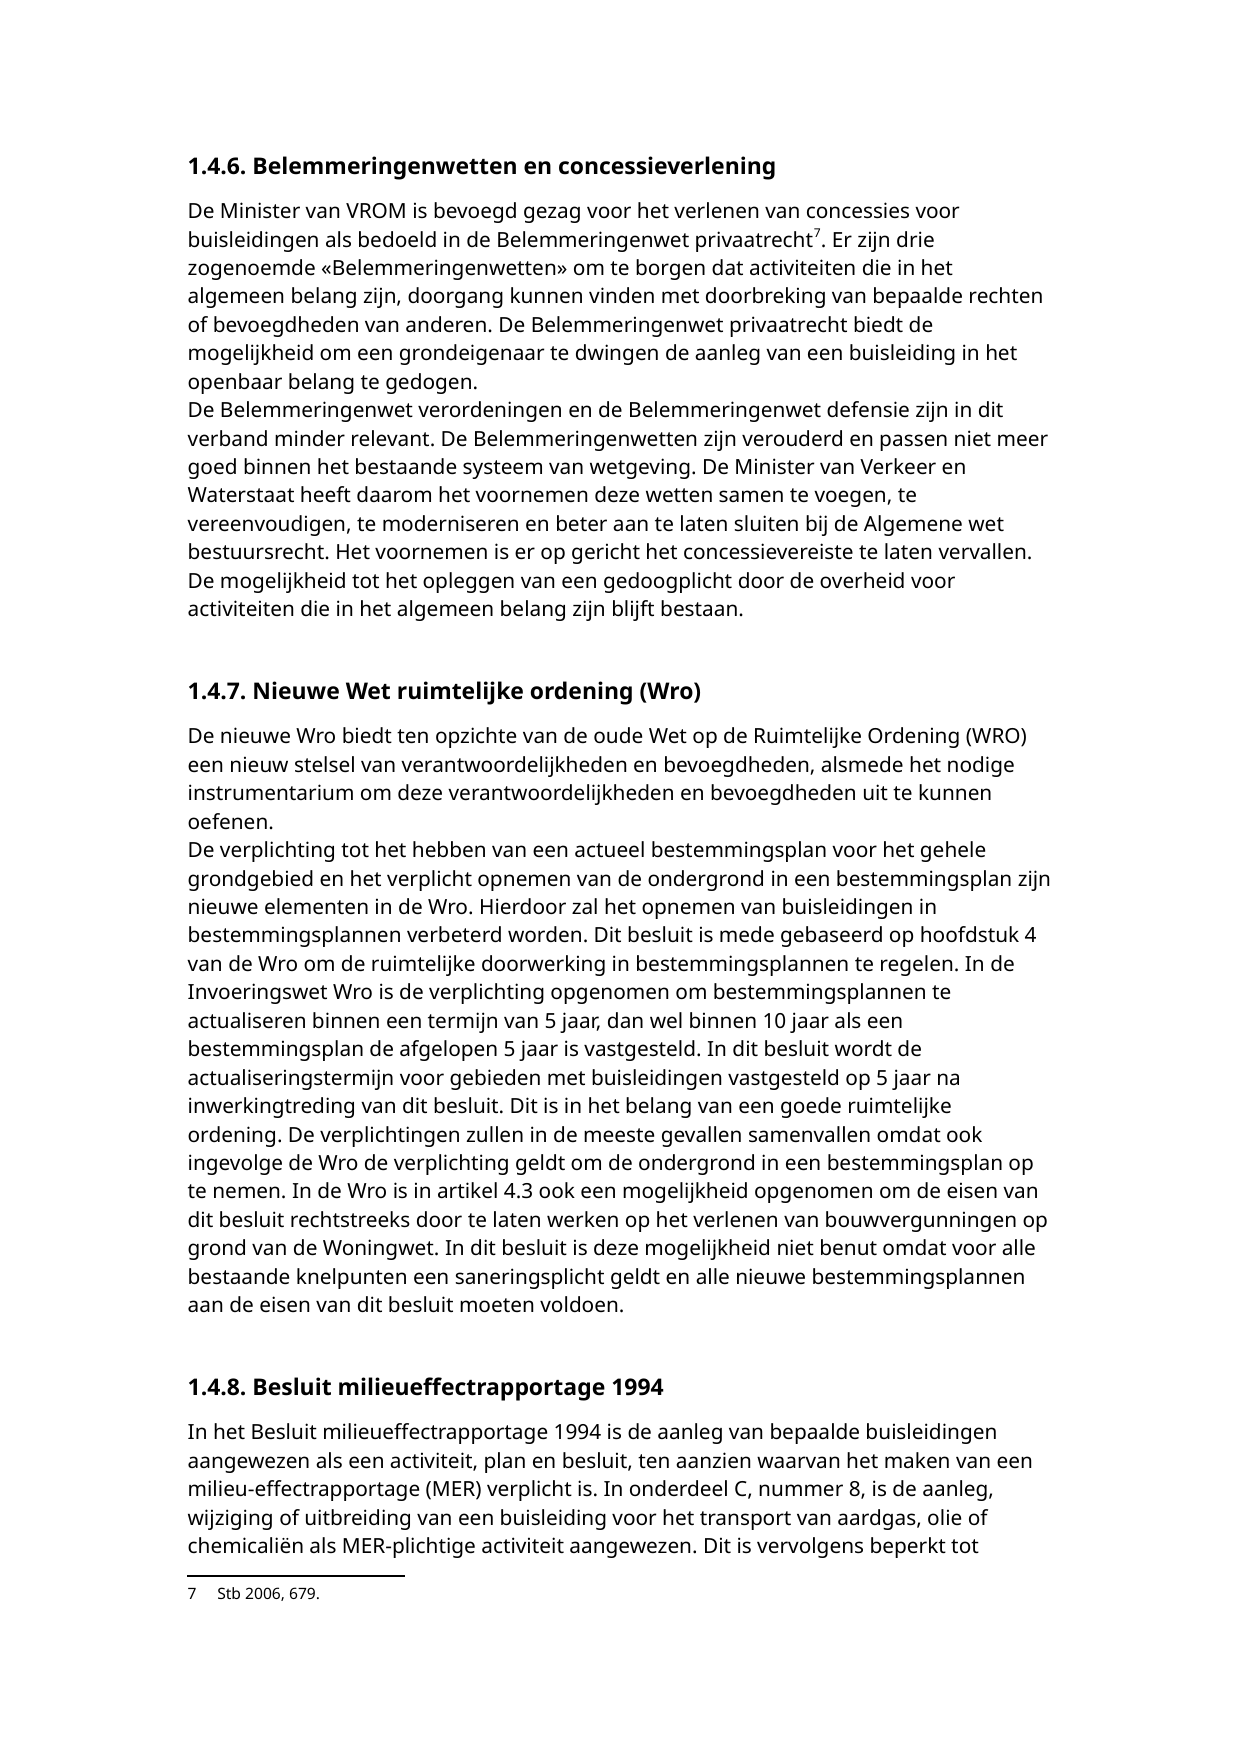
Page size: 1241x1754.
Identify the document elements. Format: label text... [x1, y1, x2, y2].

text De verplichting tot het hebben van een actueel bestemmingsplan voor het gehele grondgebied en het verplicht opnemen van de ondergrond in een bestemmingsplan zijn nieuwe elementen in de Wro. Hierdoor zal het opnemen van buisleidingen in bestemmingsplannen verbeterd worden. Dit besluit is mede gebaseerd op hoofdstuk 4 van de Wro om de ruimtelijke doorwerking in bestemmingsplannen te regelen. In de Invoeringswet Wro is de verplichting opgenomen om bestemmingsplannen te actualiseren binnen een termijn van 5 jaar, dan wel binnen 10 jaar als een bestemmingsplan de afgelopen 5 jaar is vastgesteld. In dit besluit wordt de actualiseringstermijn voor gebieden met buisleidingen vastgesteld op 5 jaar na inwerkingtreding van dit besluit. Dit is in het belang van een goede ruimtelijke ordening. De verplichtingen zullen in de meeste gevallen samenvallen omdat ook ingevolge de Wro de verplichting geldt om de ondergrond in een bestemmingsplan op te nemen. In de Wro is in artikel 4.3 ook een mogelijkheid opgenomen om de eisen van dit besluit rechtstreeks door te laten werken op het verlenen van bouwvergunningen op grond van de Woningwet. In dit besluit is deze mogelijkheid niet benut omdat voor alle bestaande knelpunten een saneringsplicht geldt en alle nieuwe bestemmingsplannen aan de eisen van dit besluit moeten voldoen. [187, 835, 1053, 1319]
text De Minister van VROM is bevoegd gezag voor het verlenen van concessies voor buisleidingen als bedoeld in de Belemmeringenwet privaatrecht. Er zijn drie zogenoemde «Belemmeringenwetten» om te borgen dat activiteiten die in het algemeen belang zijn, doorgang kunnen vinden met doorbreking van bepaalde rechten of bevoegdheden van anderen. De Belemmeringenwet privaatrecht biedt de mogelijkheid om een grondeigenaar te dwingen de aanleg van een buisleiding in het openbaar belang te gedogen. [187, 196, 1053, 395]
subtitle 1.4.8. Besluit milieueffectrapportage 1994 [187, 1371, 1053, 1402]
text De Belemmeringenwet verordeningen en de Belemmeringenwet defensie zijn in dit verband minder relevant. De Belemmeringenwetten zijn verouderd en passen niet meer goed binnen het bestaande systeem van wetgeving. De Minister van Verkeer en Waterstaat heeft daarom het voornemen deze wetten samen te voegen, te vereenvoudigen, te moderniseren en beter aan te laten sluiten bij de Algemene wet bestuursrecht. Het voornemen is er op gericht het concessievereiste te laten vervallen. De mogelijkheid tot het opleggen van een gedoogplicht door de overheid voor activiteiten die in het algemeen belang zijn blijft bestaan. [187, 395, 1053, 623]
subtitle 1.4.6. Belemmeringenwetten en concessieverlening [187, 150, 1053, 181]
text Stb 2006, 679. [187, 1575, 1053, 1604]
text De nieuwe Wro biedt ten opzichte van de oude Wet op de Ruimtelijke Ordening (WRO) een nieuw stelsel van verantwoordelijkheden en bevoegdheden, alsmede het nodige instrumentarium om deze verantwoordelijkheden en bevoegdheden uit te kunnen oefenen. [187, 722, 1053, 835]
text In het Besluit milieueffectrapportage 1994 is de aanleg van bepaalde buisleidingen aangewezen als een activiteit, plan en besluit, ten aanzien waarvan het maken van een milieu-effectrapportage (MER) verplicht is. In onderdeel C, nummer 8, is de aanleg, wijziging of uitbreiding van een buisleiding voor het transport van aardgas, olie of chemicaliën als MER-plichtige activiteit aangewezen. Dit is vervolgens beperkt tot [187, 1417, 1053, 1560]
subtitle 1.4.7. Nieuwe Wet ruimtelijke ordening (Wro) [187, 675, 1053, 707]
